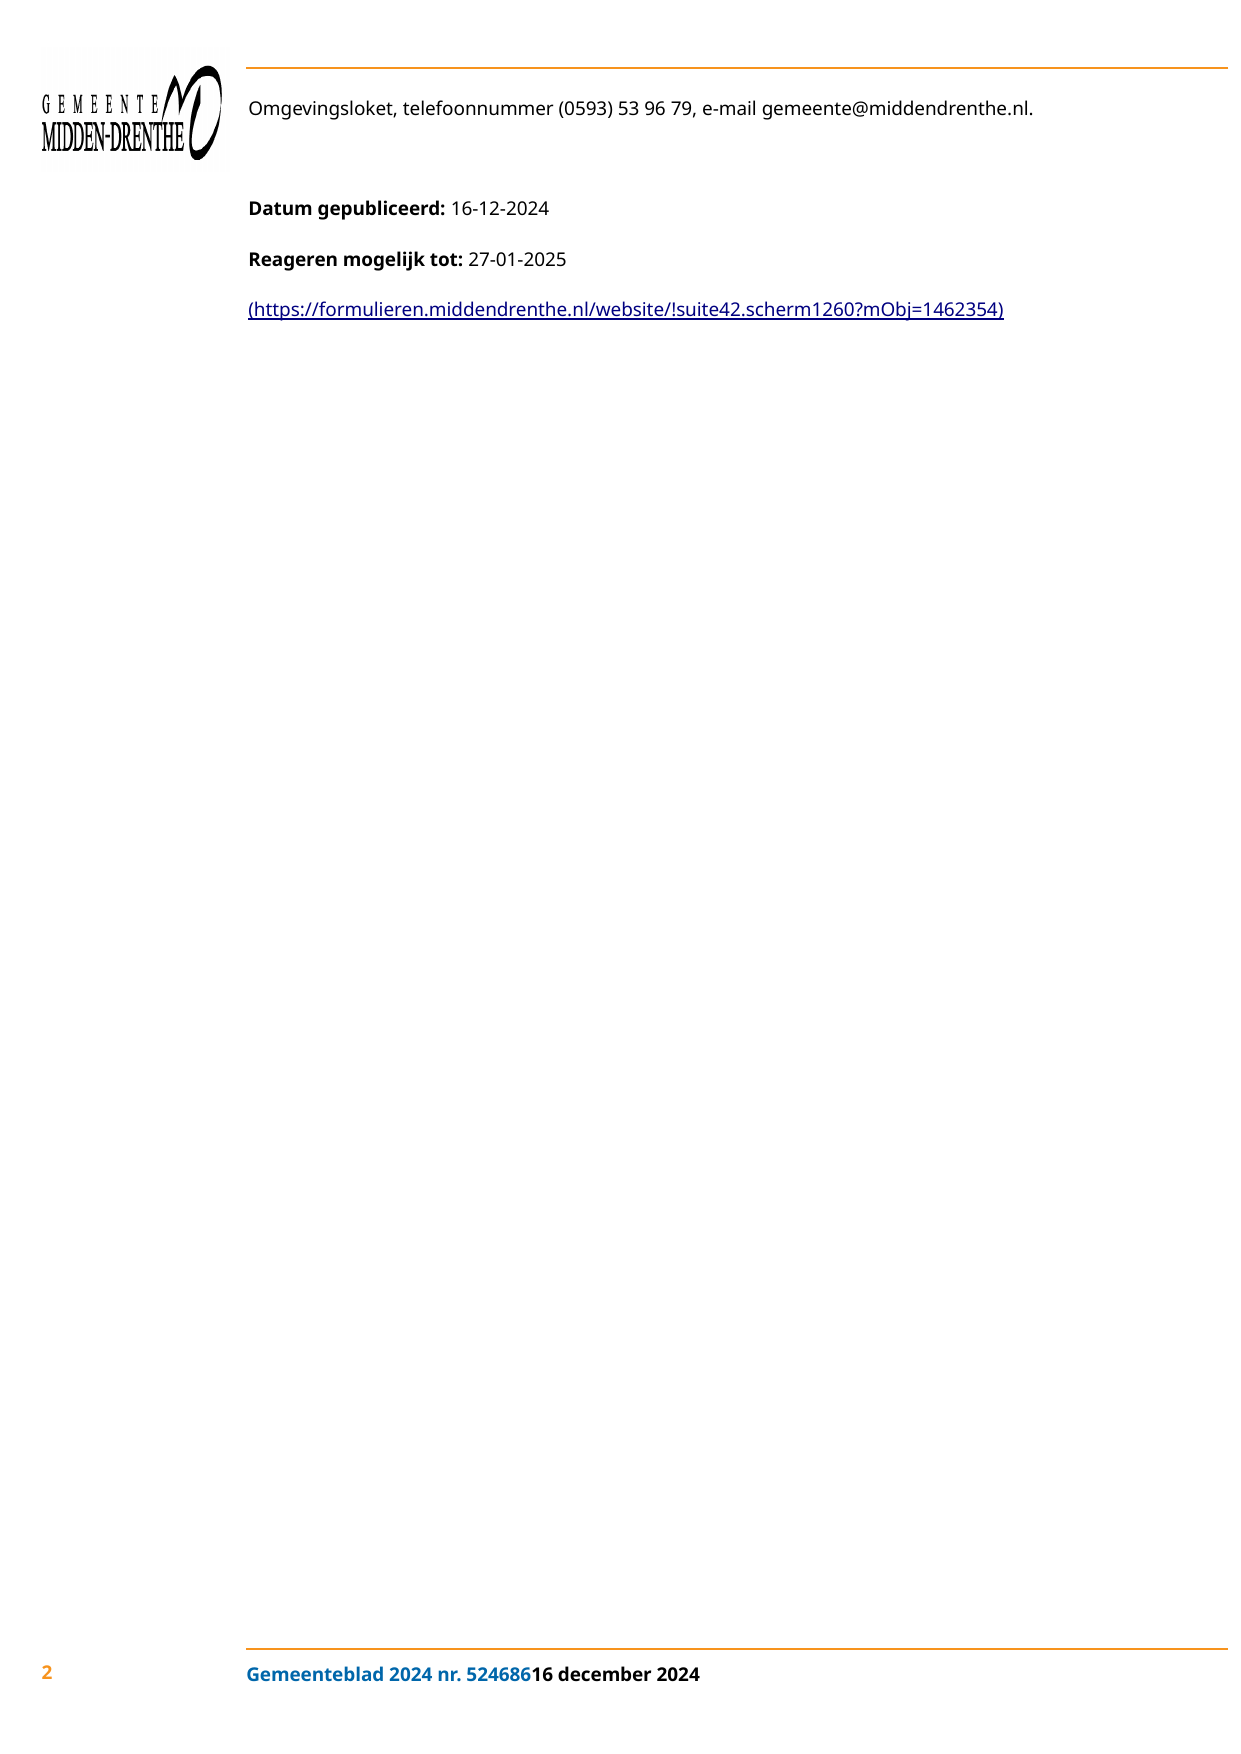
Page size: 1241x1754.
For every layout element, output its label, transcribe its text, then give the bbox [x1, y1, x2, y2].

text Reageren mogelijk tot: 27-01-2025 [248, 246, 1152, 272]
text Omgevingsloket, telefoonnummer (0593) 53 96 79, e-mail gemeente@middendrenthe.nl. [248, 95, 1152, 121]
text (https://formulieren.middendrenthe.nl/website/!suite42.scherm1260?mObj=1462354) [248, 296, 1152, 322]
text Datum gepubliceerd: 16-12-2024 [248, 196, 1152, 221]
picture [41, 47, 231, 172]
